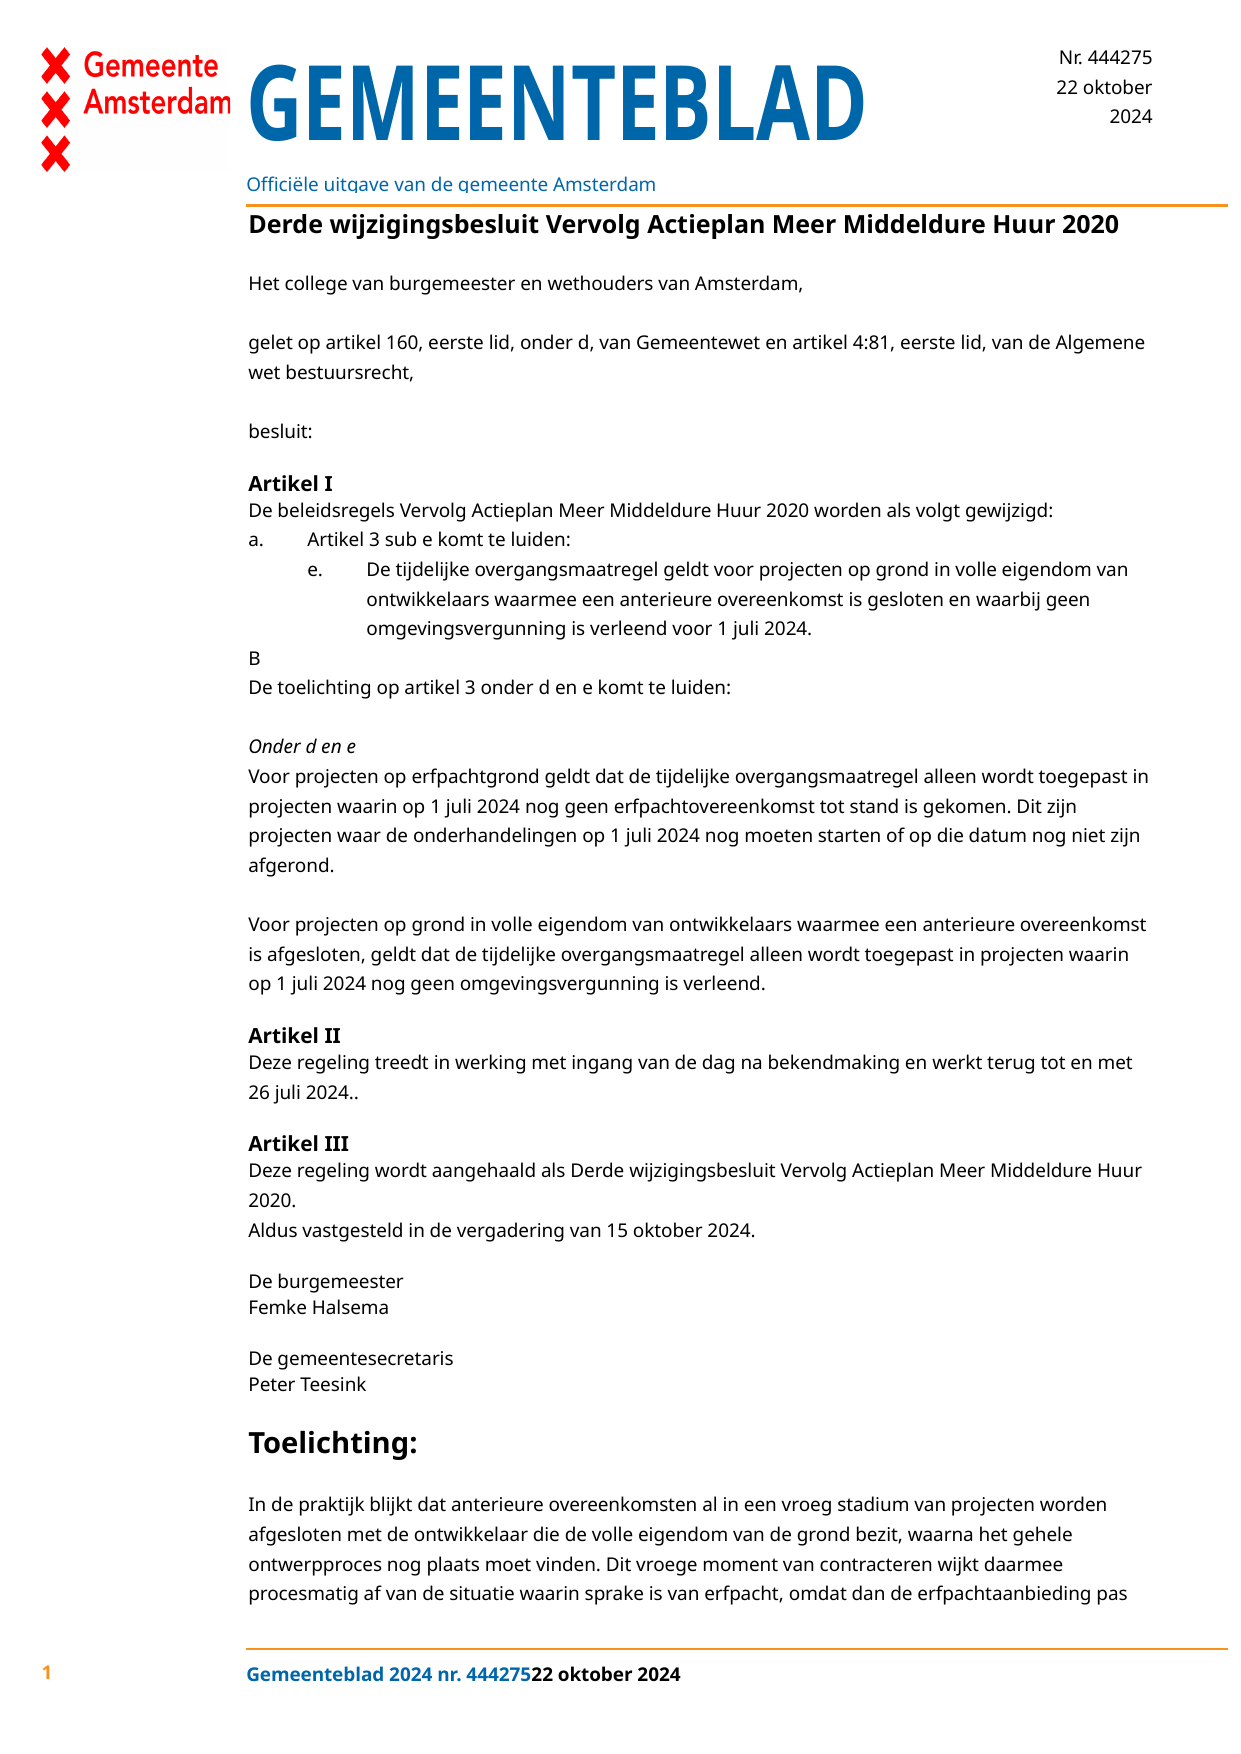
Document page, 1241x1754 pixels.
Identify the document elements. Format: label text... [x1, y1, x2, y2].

picture [41, 47, 231, 172]
text De burgemeester [248, 1268, 1152, 1294]
text Onder d en e [248, 734, 1152, 759]
text besluit: [248, 418, 1152, 444]
text Artikel II [248, 1021, 1152, 1049]
text Aldus vastgesteld in de vergadering van 15 oktober 2024. [248, 1217, 1152, 1243]
text De gemeentesecretaris [248, 1346, 1152, 1371]
text Toelichting: [248, 1423, 1152, 1462]
text Deze regeling treedt in werking met ingang van de dag na bekendmaking en werkt terug tot en met 26 juli 2024.. [248, 1049, 1152, 1104]
text Derde wijzigingsbesluit Vervolg Actieplan Meer Middeldure Huur 2020 [248, 207, 1152, 241]
text De toelichting op artikel 3 onder d en e komt te luiden: [248, 674, 1152, 700]
text Voor projecten op grond in volle eigendom van ontwikkelaars waarmee een anterieure overeenkomst is afgesloten, geldt dat de tijdelijke overgangsmaatregel alleen wordt toegepast in projecten waarin op 1 juli 2024 nog geen omgevingsvergunning is verleend. [248, 911, 1152, 996]
text Het college van burgemeester en wethouders van Amsterdam, [248, 270, 1152, 296]
text Peter Teesink [248, 1371, 1152, 1397]
text Artikel III [248, 1129, 1152, 1158]
text De beleidsregels Vervolg Actieplan Meer Middeldure Huur 2020 worden als volgt gewijzigd: [248, 497, 1152, 523]
text In de praktijk blijkt dat anterieure overeenkomsten al in een vroeg stadium van projecten worden afgesloten met de ontwikkelaar die de volle eigendom van de grond bezit, waarna het gehele ontwerpproces nog plaats moet vinden. Dit vroege moment van contracteren wijkt daarmee procesmatig af van de situatie waarin sprake is van erfpacht, omdat dan de erfpachtaanbieding pas [248, 1492, 1152, 1606]
text gelet op artikel 160, eerste lid, onder d, van Gemeentewet en artikel 4:81, eerste lid, van de Algemene wet bestuursrecht, [248, 329, 1152, 385]
text B [248, 645, 1152, 671]
text Artikel I [248, 469, 1152, 497]
text Deze regeling wordt aangehaald als Derde wijzigingsbesluit Vervolg Actieplan Meer Middeldure Huur 2020. [248, 1158, 1152, 1213]
text Femke Halsema [248, 1294, 1152, 1320]
text Voor projecten op erfpachtgrond geldt dat de tijdelijke overgangsmaatregel alleen wordt toegepast in projecten waarin op 1 juli 2024 nog geen erfpachtovereenkomst tot stand is gekomen. Dit zijn projecten waar de onderhandelingen op 1 juli 2024 nog moeten starten of op die datum nog niet zijn afgerond. [248, 763, 1152, 878]
list Artikel 3 sub e komt te luiden: [248, 527, 1152, 552]
list De tijdelijke overgangsmaatregel geldt voor projecten op grond in volle eigendom van ontwikkelaars waarmee een anterieure overeenkomst is gesloten en waarbij geen omgevingsvergunning is verleend voor 1 juli 2024. [307, 556, 1152, 641]
